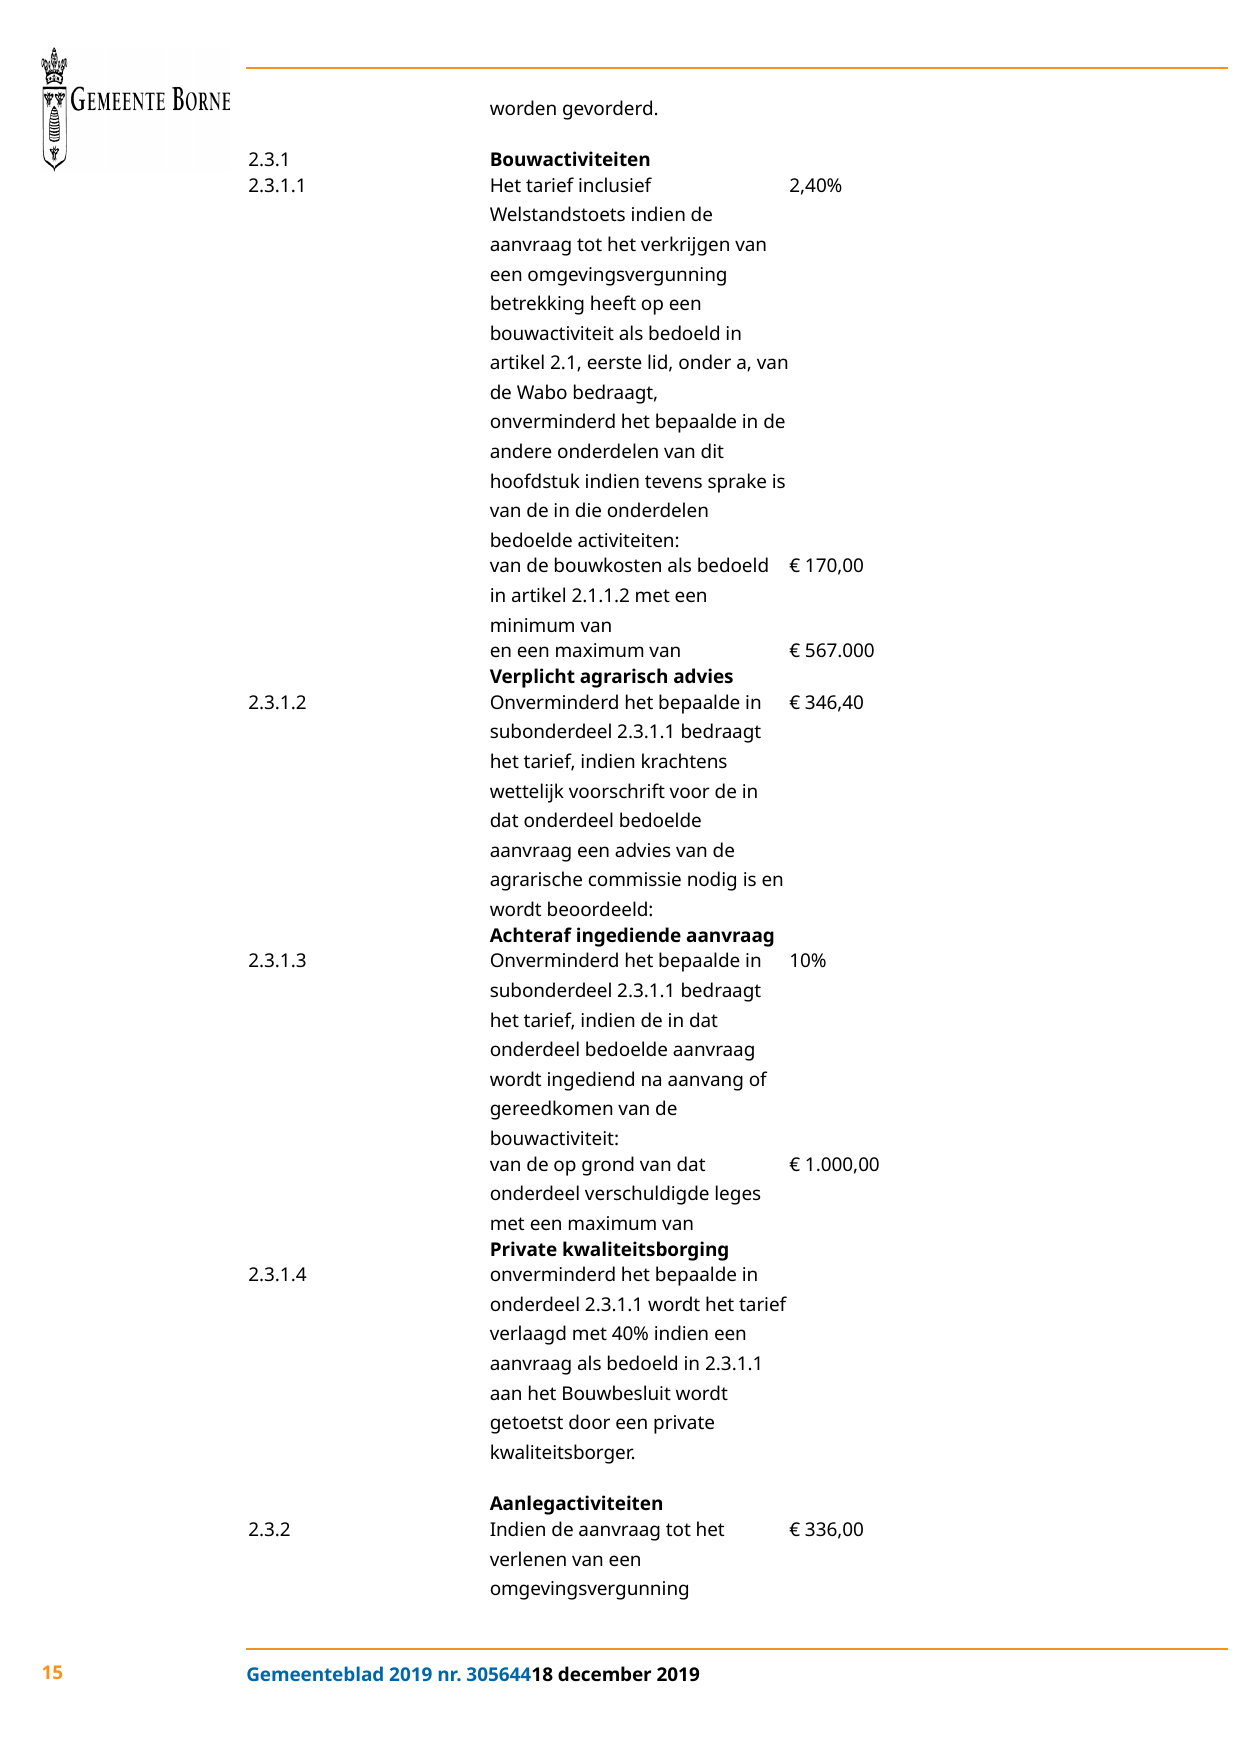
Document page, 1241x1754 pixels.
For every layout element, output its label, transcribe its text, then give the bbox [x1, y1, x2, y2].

table_cell onverminderd het bepaalde in onderdeel 2.3.1.1 wordt het tarief verlaagd met 40% indien een aanvraag als bedoeld in 2.3.1.1 aan het Bouwbesluit wordt getoetst door een private kwaliteitsborger. [490, 1261, 789, 1465]
table_cell Aanlegactiviteiten [490, 1490, 789, 1516]
table_cell [789, 922, 1031, 948]
table_cell 2.3.1.3 [248, 948, 489, 1151]
table_cell [248, 1151, 489, 1236]
table_cell [789, 95, 1031, 121]
table_cell [789, 1261, 1031, 1465]
table_cell € 567.000 [789, 638, 1031, 663]
table_cell 2.3.1.4 [248, 1261, 489, 1465]
table_cell [789, 146, 1031, 172]
table_cell [248, 922, 489, 948]
table_cell [789, 663, 1031, 689]
table_cell [248, 1236, 489, 1261]
table_cell [248, 1490, 489, 1516]
table_cell 2,40% [789, 172, 1031, 553]
table_cell van de op grond van dat onderdeel verschuldigde leges met een maximum van [490, 1151, 789, 1236]
table_cell [248, 638, 489, 663]
table_cell [789, 1236, 1031, 1261]
table_cell [490, 1465, 789, 1490]
table_cell Bouwactiviteiten [490, 146, 789, 172]
table_cell [248, 553, 489, 638]
table_cell Indien de aanvraag tot het verlenen van een omgevingsvergunning [490, 1516, 789, 1601]
table_cell Het tarief inclusief Welstandstoets indien de aanvraag tot het verkrijgen van een omgevingsvergunning betrekking heeft op een bouwactiviteit als bedoeld in artikel 2.1, eerste lid, onder a, van de Wabo bedraagt, onverminderd het bepaalde in de andere onderdelen van dit hoofdstuk indien tevens sprake is van de in die onderdelen bedoelde activiteiten: [490, 172, 789, 553]
table_cell van de bouwkosten als bedoeld in artikel 2.1.1.2 met een minimum van [490, 553, 789, 638]
picture [41, 47, 231, 172]
table_cell [490, 121, 789, 146]
table_cell [248, 121, 489, 146]
table_cell worden gevorderd. [490, 95, 789, 121]
table_cell Achteraf ingediende aanvraag [490, 922, 789, 948]
table_cell [789, 1465, 1031, 1490]
table_cell Onverminderd het bepaalde in subonderdeel 2.3.1.1 bedraagt het tarief, indien de in dat onderdeel bedoelde aanvraag wordt ingediend na aanvang of gereedkomen van de bouwactiviteit: [490, 948, 789, 1151]
table_cell [789, 121, 1031, 146]
table_cell Onverminderd het bepaalde in subonderdeel 2.3.1.1 bedraagt het tarief, indien krachtens wettelijk voorschrift voor de in dat onderdeel bedoelde aanvraag een advies van de agrarische commissie nodig is en wordt beoordeeld: [490, 689, 789, 922]
table_cell Verplicht agrarisch advies [490, 663, 789, 689]
table_cell [248, 1465, 489, 1490]
table_cell 2.3.2 [248, 1516, 489, 1601]
table_cell € 1.000,00 [789, 1151, 1031, 1236]
table_cell 2.3.1.2 [248, 689, 489, 922]
table_cell [789, 1490, 1031, 1516]
table_cell en een maximum van [490, 638, 789, 663]
table_cell Private kwaliteitsborging [490, 1236, 789, 1261]
table_cell 2.3.1 [248, 146, 489, 172]
table_cell [248, 663, 489, 689]
table_cell € 346,40 [789, 689, 1031, 922]
table_cell 10% [789, 948, 1031, 1151]
table_cell € 170,00 [789, 553, 1031, 638]
table_cell € 336,00 [789, 1516, 1031, 1601]
table_cell 2.3.1.1 [248, 172, 489, 553]
table_cell [248, 95, 489, 121]
